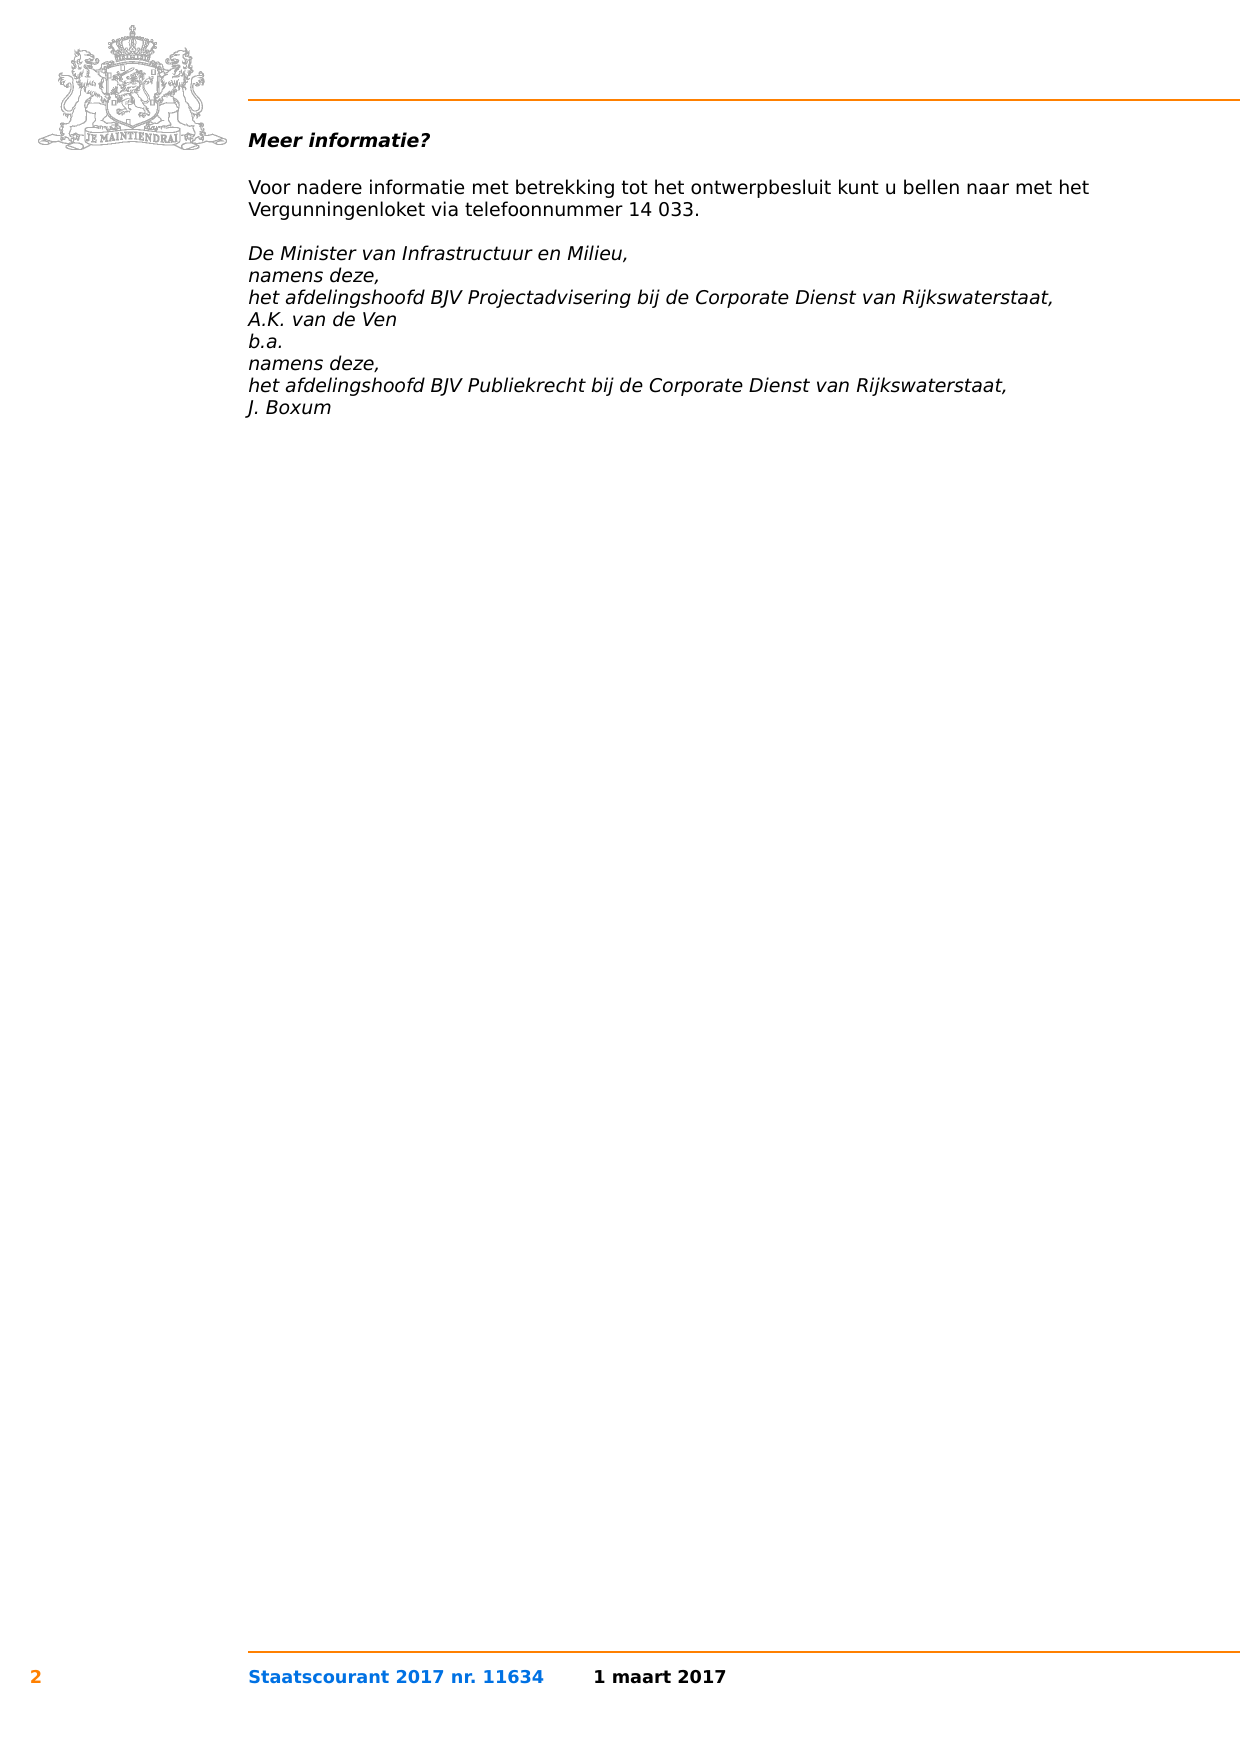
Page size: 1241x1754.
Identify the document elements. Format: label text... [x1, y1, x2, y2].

picture [38, 25, 227, 150]
text De Minister van Infrastructuur en Milieu, namens deze, het afdelingshoofd BJV Projectadvisering bij de Corporate Dienst van Rijkswaterstaat, A.K. van de Ven b.a. namens deze, het afdelingshoofd BJV Publiekrecht bij de Corporate Dienst van Rijkswaterstaat, J. Boxum [248, 243, 1163, 418]
text Voor nadere informatie met betrekking tot het ontwerpbesluit kunt u bellen naar met het Vergunningenloket via telefoonnummer 14 033. [248, 177, 1163, 221]
subtitle Meer informatie? [248, 130, 1163, 152]
